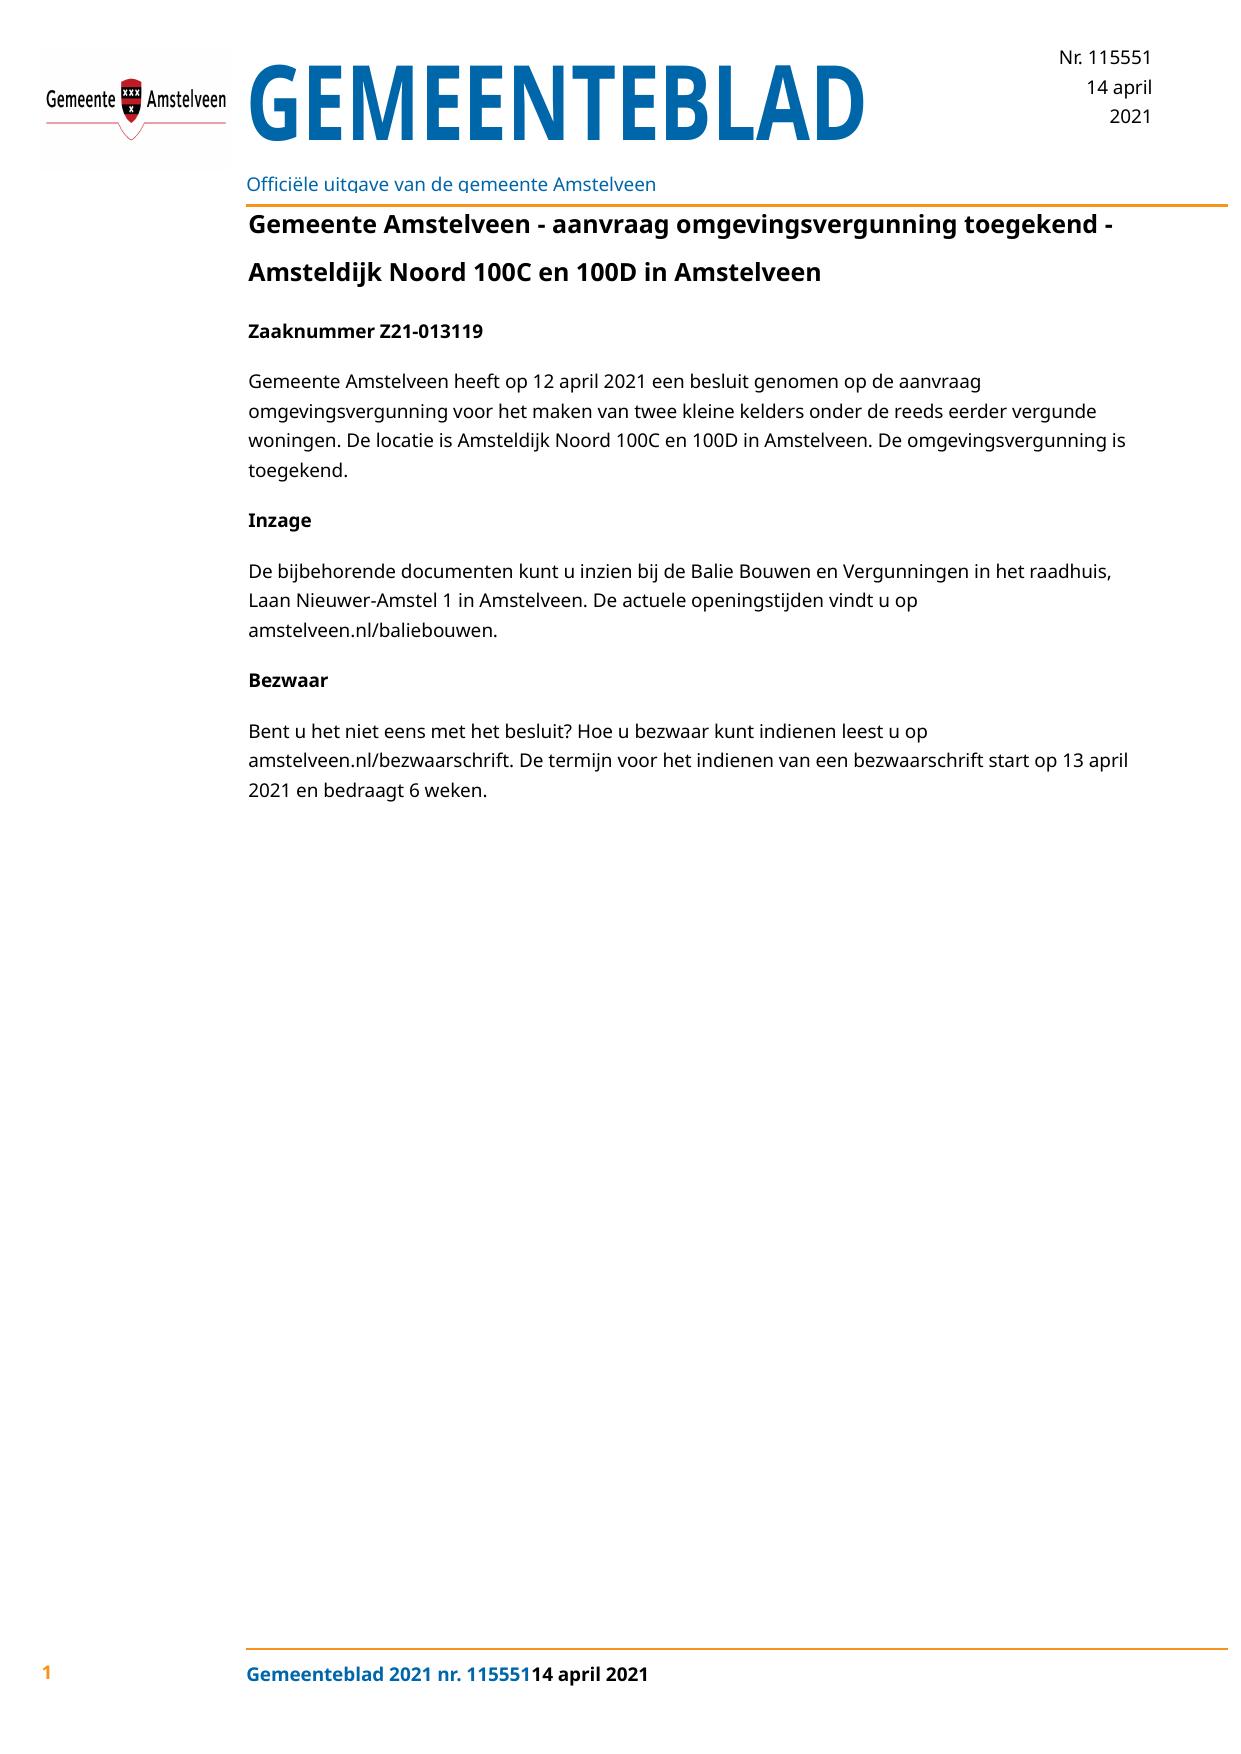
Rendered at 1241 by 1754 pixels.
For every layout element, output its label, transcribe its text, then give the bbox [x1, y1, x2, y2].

text Bent u het niet eens met het besluit? Hoe u bezwaar kunt indienen leest u op amstelveen.nl/bezwaarschrift. De termijn voor het indienen van een bezwaarschrift start op 13 april 2021 en bedraagt 6 weken. [248, 718, 1152, 803]
text Zaaknummer Z21-013119 [248, 318, 1152, 344]
text Bezwaar [248, 667, 1152, 693]
text Inzage [248, 507, 1152, 533]
text De bijbehorende documenten kunt u inzien bij de Balie Bouwen en Vergunningen in het raadhuis, Laan Nieuwer-Amstel 1 in Amstelveen. De actuele openingstijden vindt u op amstelveen.nl/baliebouwen. [248, 558, 1152, 643]
text Gemeente Amstelveen - aanvraag omgevingsvergunning toegekend - Amsteldijk Noord 100C en 100D in Amstelveen [248, 207, 1152, 288]
picture [41, 47, 231, 172]
text Gemeente Amstelveen heeft op 12 april 2021 een besluit genomen op de aanvraag omgevingsvergunning voor het maken van twee kleine kelders onder de reeds eerder vergunde woningen. De locatie is Amsteldijk Noord 100C en 100D in Amstelveen. De omgevingsvergunning is toegekend. [248, 368, 1152, 483]
